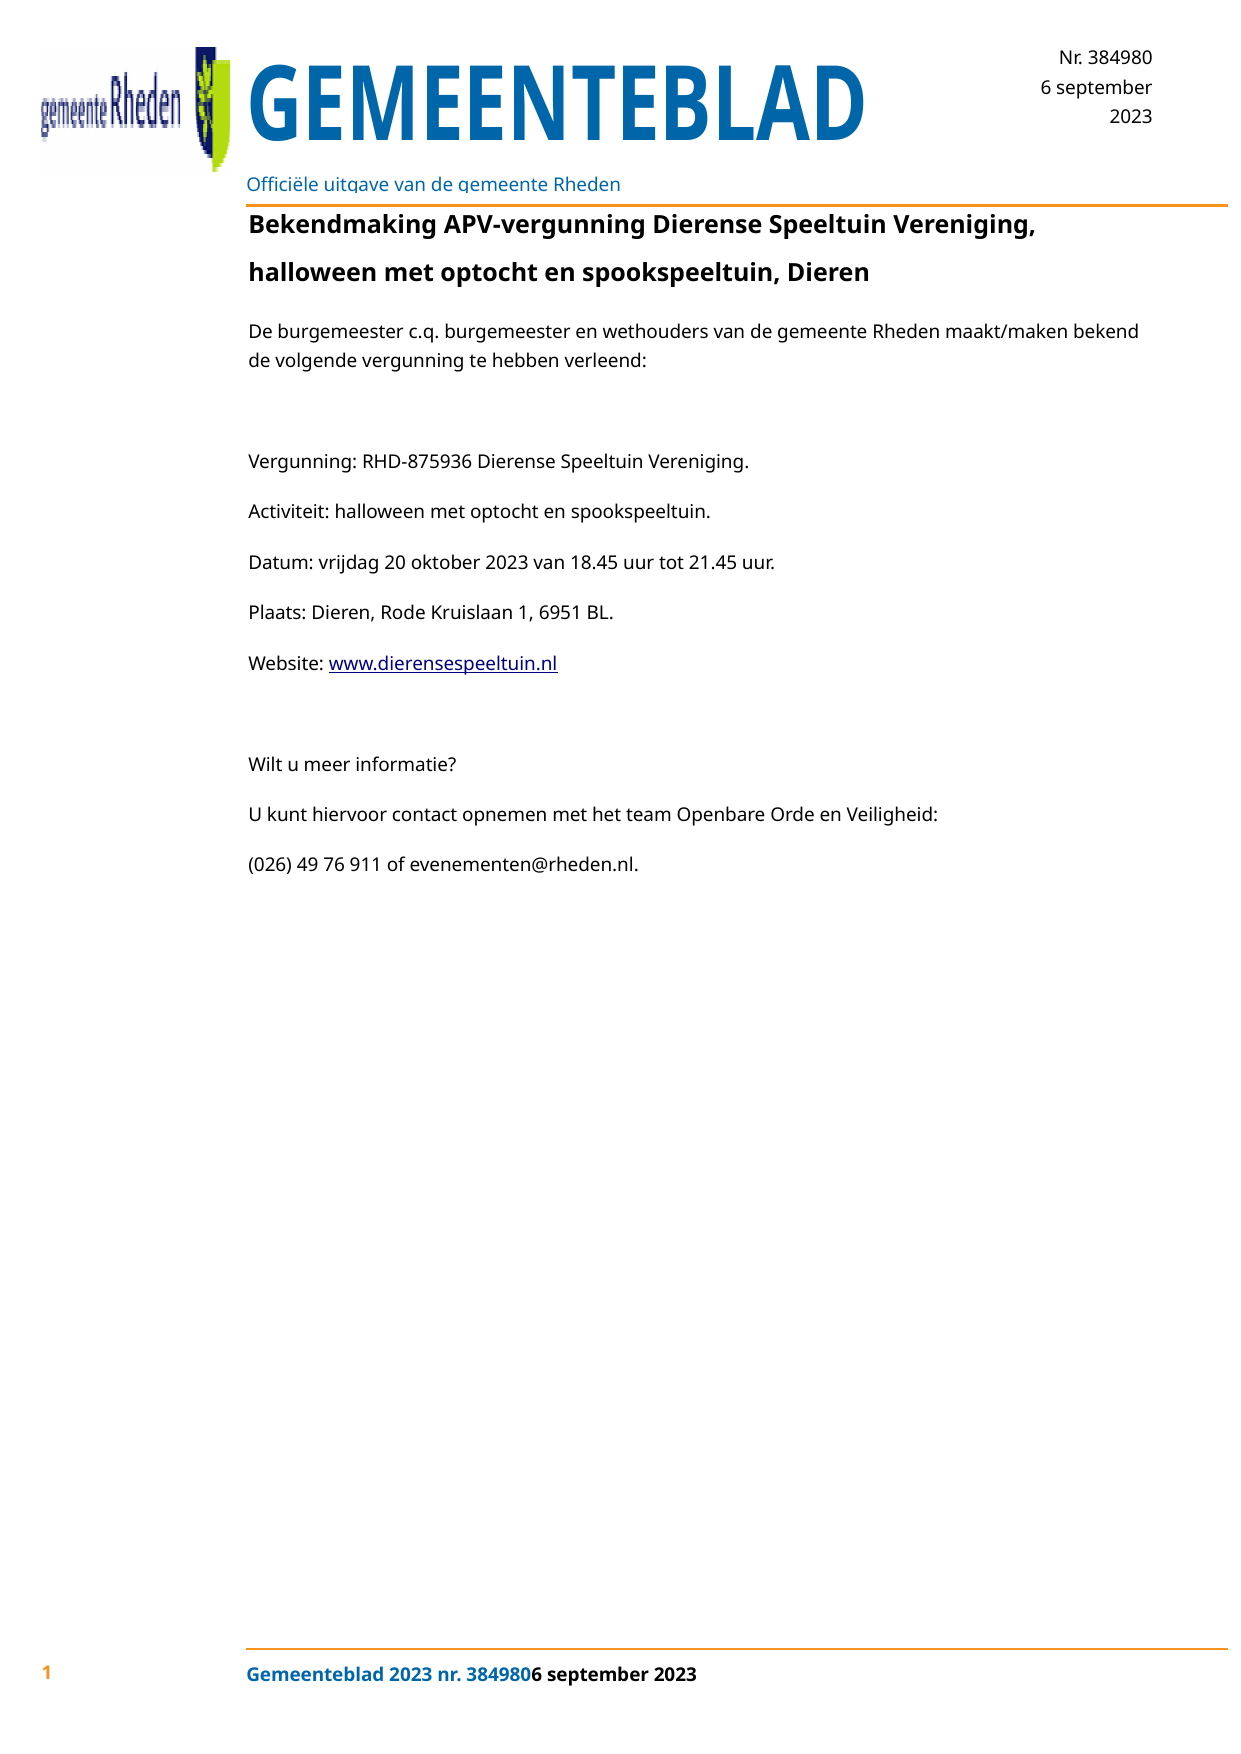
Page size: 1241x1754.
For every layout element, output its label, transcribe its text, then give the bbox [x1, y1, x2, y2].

text U kunt hiervoor contact opnemen met het team Openbare Orde en Veiligheid: [248, 801, 1152, 827]
text Website: www.dierensespeeltuin.nl [248, 650, 1152, 676]
text Bekendmaking APV-vergunning Dierense Speeltuin Vereniging, halloween met optocht en spookspeeltuin, Dieren [248, 207, 1152, 288]
picture [41, 47, 231, 172]
text De burgemeester c.q. burgemeester en wethouders van de gemeente Rheden maakt/maken bekend de volgende vergunning te hebben verleend: [248, 318, 1152, 373]
text Activiteit: halloween met optocht en spookspeeltuin. [248, 499, 1152, 524]
text Wilt u meer informatie? [248, 751, 1152, 777]
text Plaats: Dieren, Rode Kruislaan 1, 6951 BL. [248, 599, 1152, 625]
text Vergunning: RHD-875936 Dierense Speeltuin Vereniging. [248, 448, 1152, 474]
text Datum: vrijdag 20 oktober 2023 van 18.45 uur tot 21.45 uur. [248, 549, 1152, 575]
text (026) 49 76 911 of evenementen@rheden.nl. [248, 852, 1152, 877]
